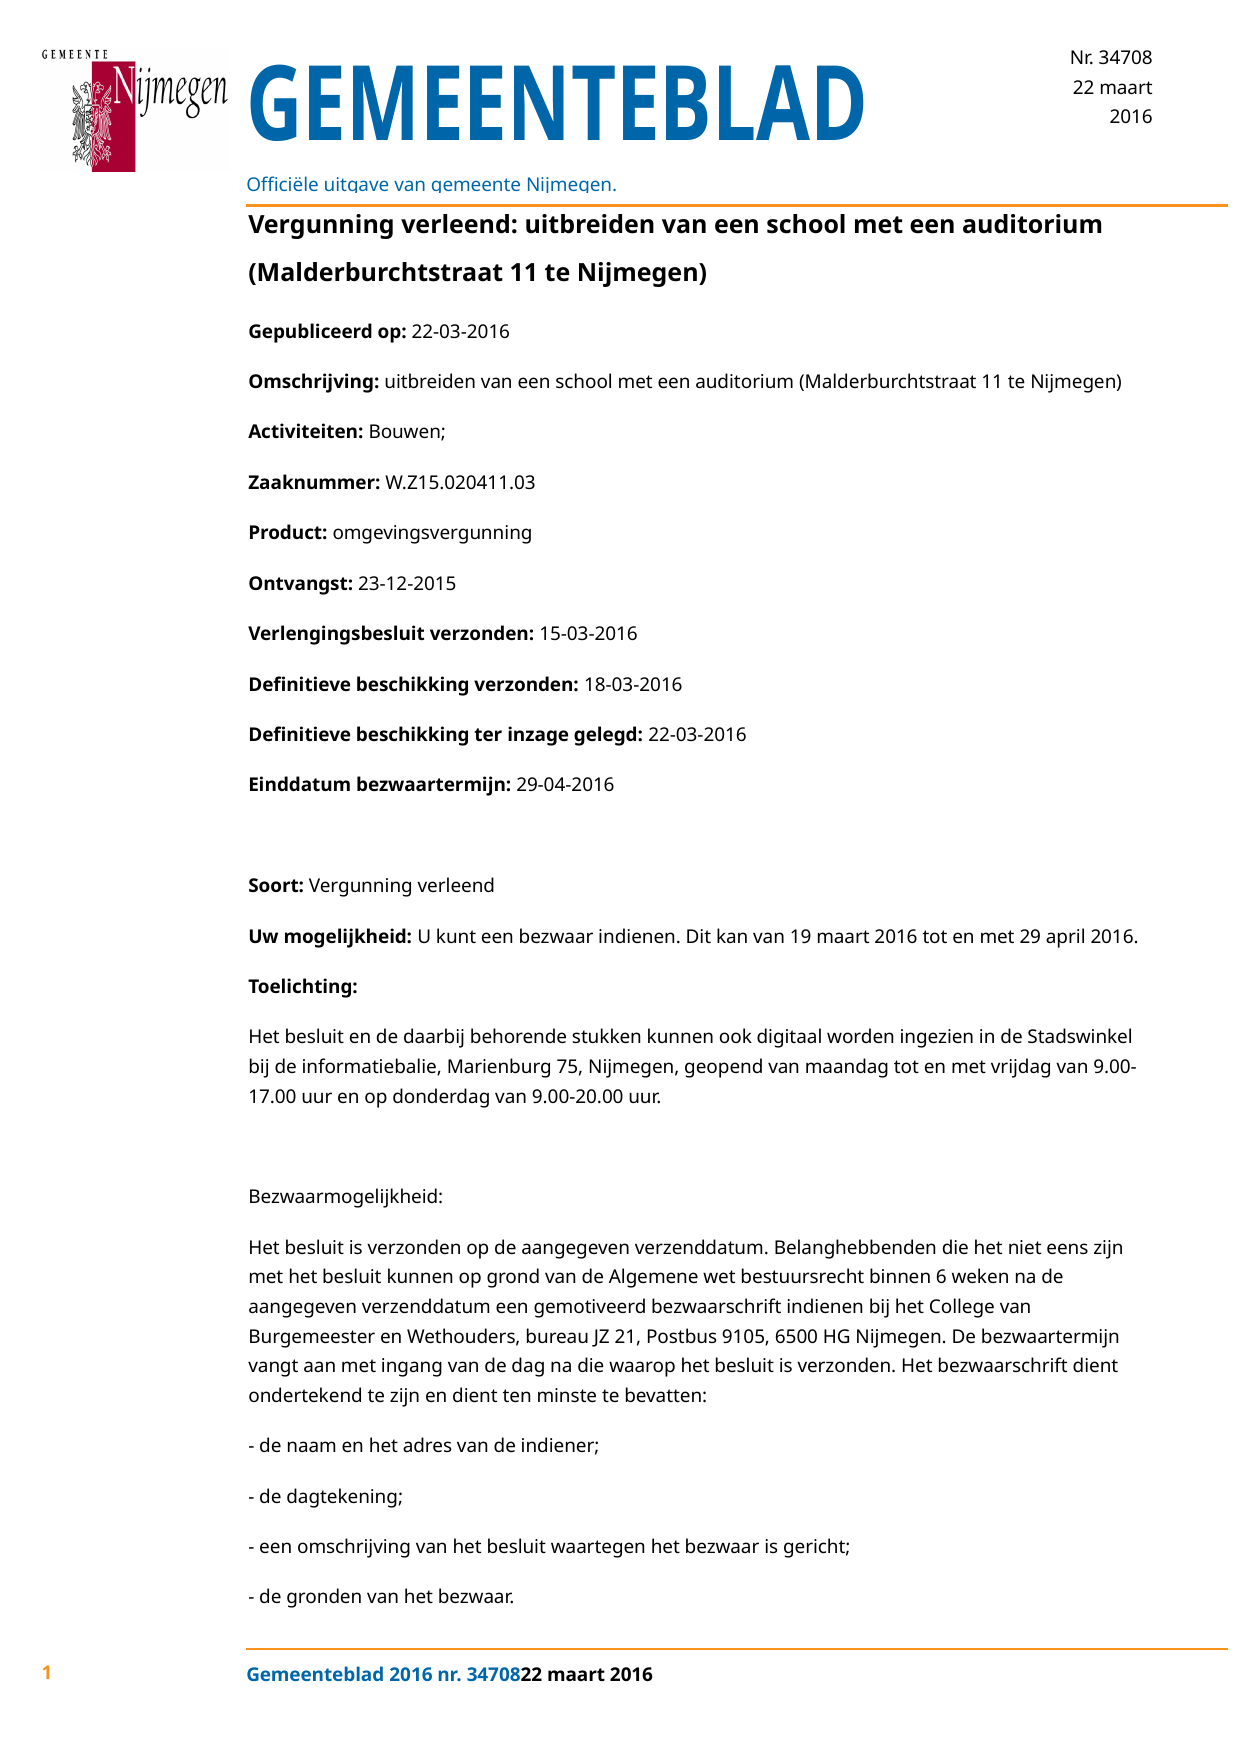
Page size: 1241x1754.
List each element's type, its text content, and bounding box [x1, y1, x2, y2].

text - de dagtekening; [248, 1483, 1152, 1509]
text Ontvangst: 23-12-2015 [248, 570, 1152, 596]
text Bezwaarmogelijkheid: [248, 1184, 1152, 1209]
text Het besluit is verzonden op de aangegeven verzenddatum. Belanghebbenden die het niet eens zijn met het besluit kunnen op grond van de Algemene wet bestuursrecht binnen 6 weken na de aangegeven verzenddatum een gemotiveerd bezwaarschrift indienen bij het College van Burgemeester en Wethouders, bureau JZ 21, Postbus 9105, 6500 HG Nijmegen. De bezwaartermijn vangt aan met ingang van de dag na die waarop het besluit is verzonden. Het bezwaarschrift dient ondertekend te zijn en dient ten minste te bevatten: [248, 1234, 1152, 1408]
text Uw mogelijkheid: U kunt een bezwaar indienen. Dit kan van 19 maart 2016 tot en met 29 april 2016. [248, 923, 1152, 949]
text Activiteiten: Bouwen; [248, 419, 1152, 444]
text Verlengingsbesluit verzonden: 15-03-2016 [248, 620, 1152, 646]
text - een omschrijving van het besluit waartegen het bezwaar is gericht; [248, 1533, 1152, 1559]
picture [41, 47, 231, 172]
text Definitieve beschikking ter inzage gelegd: 22-03-2016 [248, 721, 1152, 747]
text - de naam en het adres van de indiener; [248, 1432, 1152, 1458]
text Definitieve beschikking verzonden: 18-03-2016 [248, 671, 1152, 697]
text Het besluit en de daarbij behorende stukken kunnen ook digitaal worden ingezien in de Stadswinkel bij de informatiebalie, Marienburg 75, Nijmegen, geopend van maandag tot en met vrijdag van 9.00-17.00 uur en op donderdag van 9.00-20.00 uur. [248, 1024, 1152, 1109]
text Soort: Vergunning verleend [248, 872, 1152, 898]
text Omschrijving: uitbreiden van een school met een auditorium (Malderburchtstraat 11 te Nijmegen) [248, 368, 1152, 394]
text Vergunning verleend: uitbreiden van een school met een auditorium (Malderburchtstraat 11 te Nijmegen) [248, 207, 1152, 288]
text Zaaknummer: W.Z15.020411.03 [248, 469, 1152, 495]
text Einddatum bezwaartermijn: 29-04-2016 [248, 772, 1152, 797]
text Gepubliceerd op: 22-03-2016 [248, 318, 1152, 344]
text Toelichting: [248, 973, 1152, 999]
text - de gronden van het bezwaar. [248, 1584, 1152, 1609]
text Product: omgevingsvergunning [248, 519, 1152, 545]
